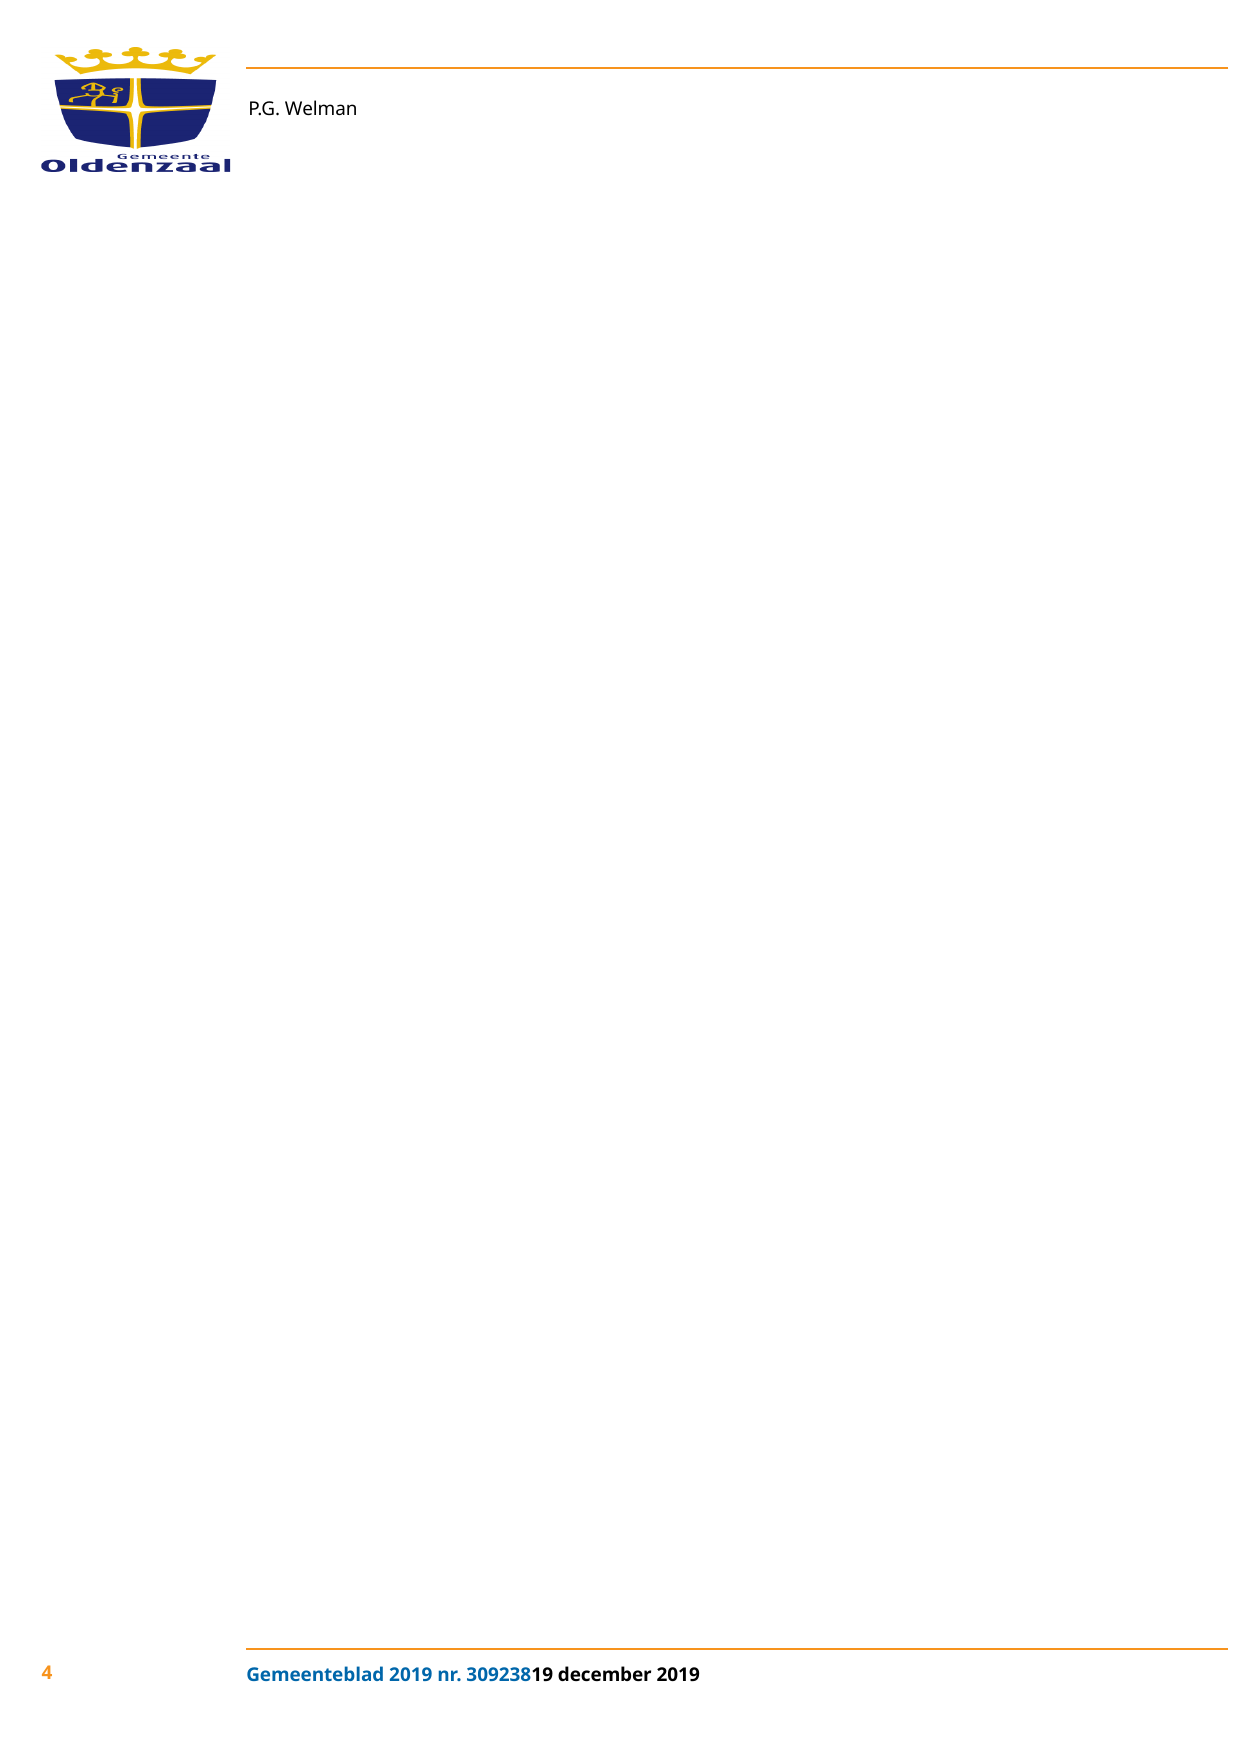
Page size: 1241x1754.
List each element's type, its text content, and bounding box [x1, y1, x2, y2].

picture [41, 47, 231, 172]
text P.G. Welman [248, 95, 1152, 121]
